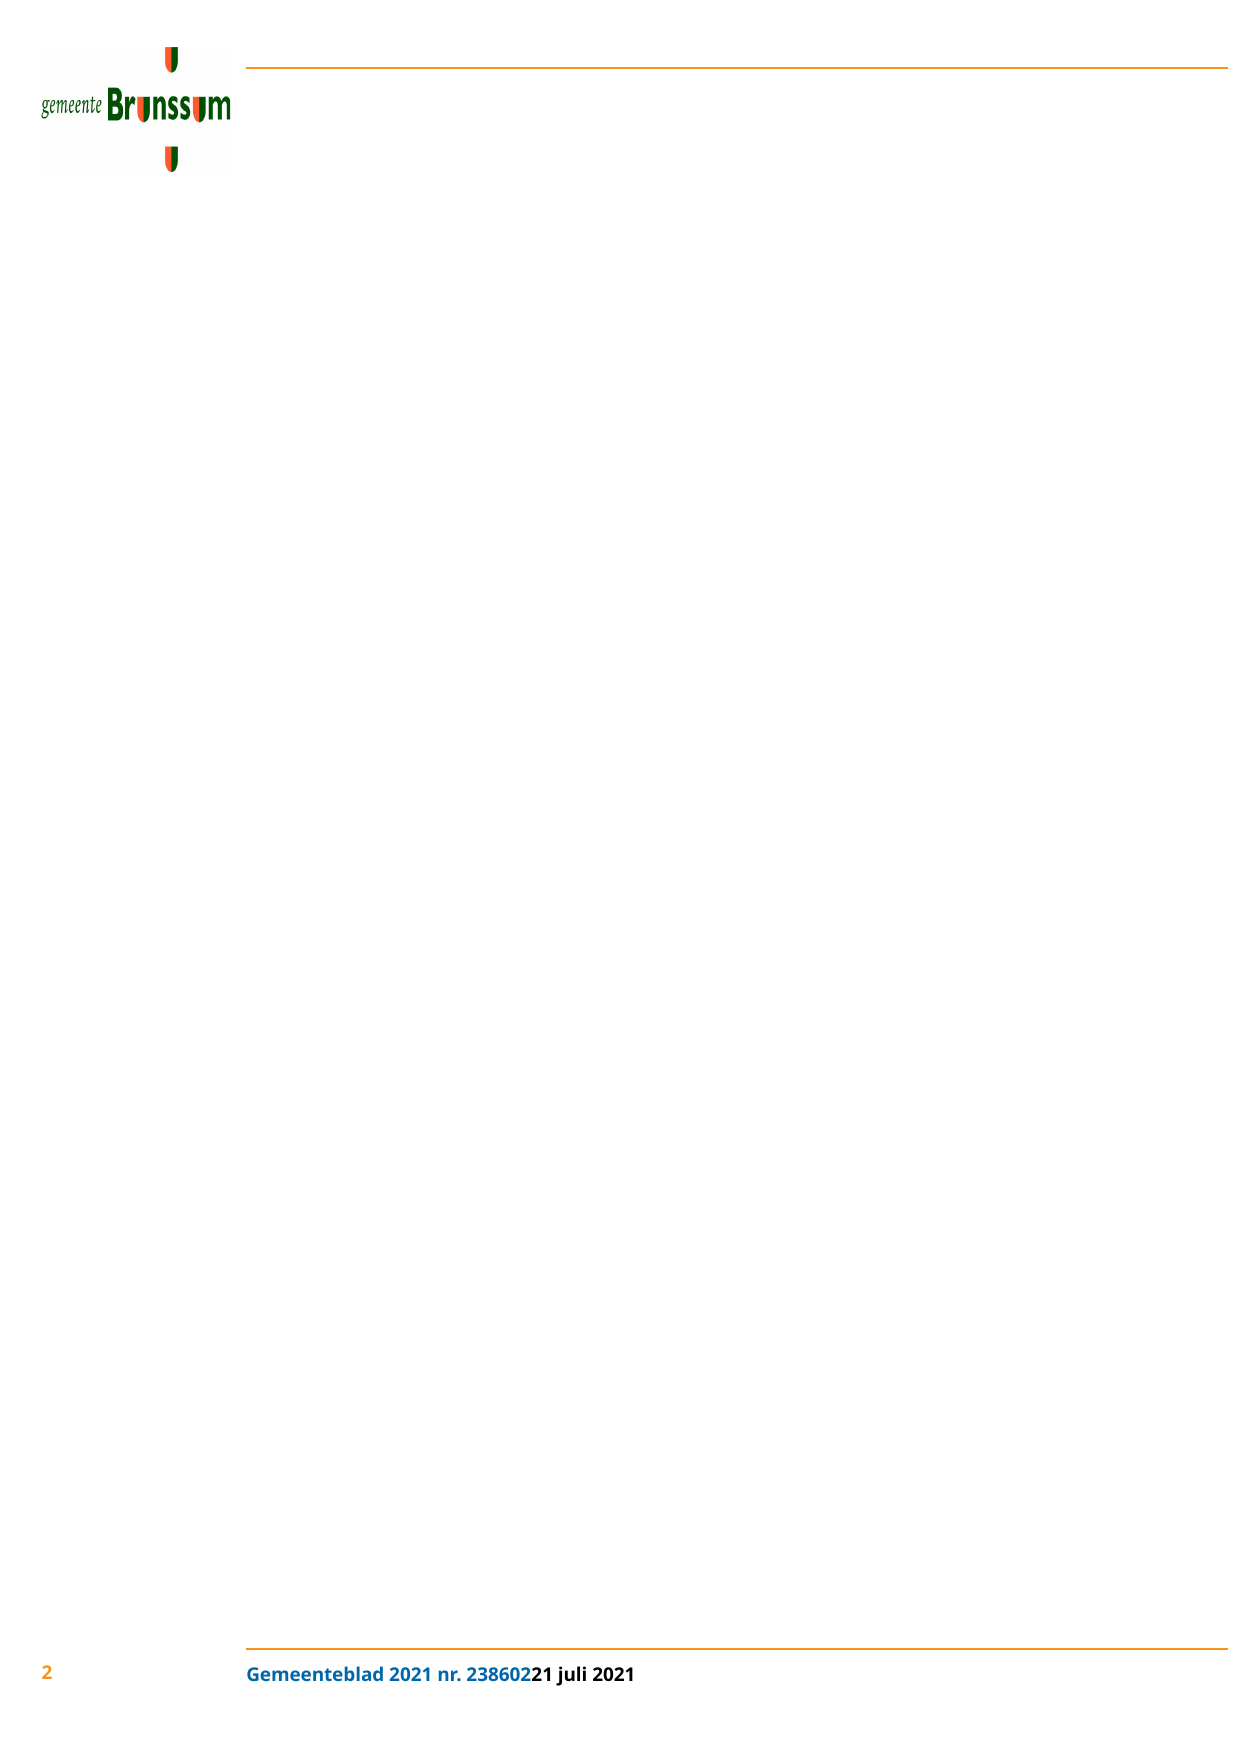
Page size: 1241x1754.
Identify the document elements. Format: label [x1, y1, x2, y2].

picture [41, 47, 231, 172]
